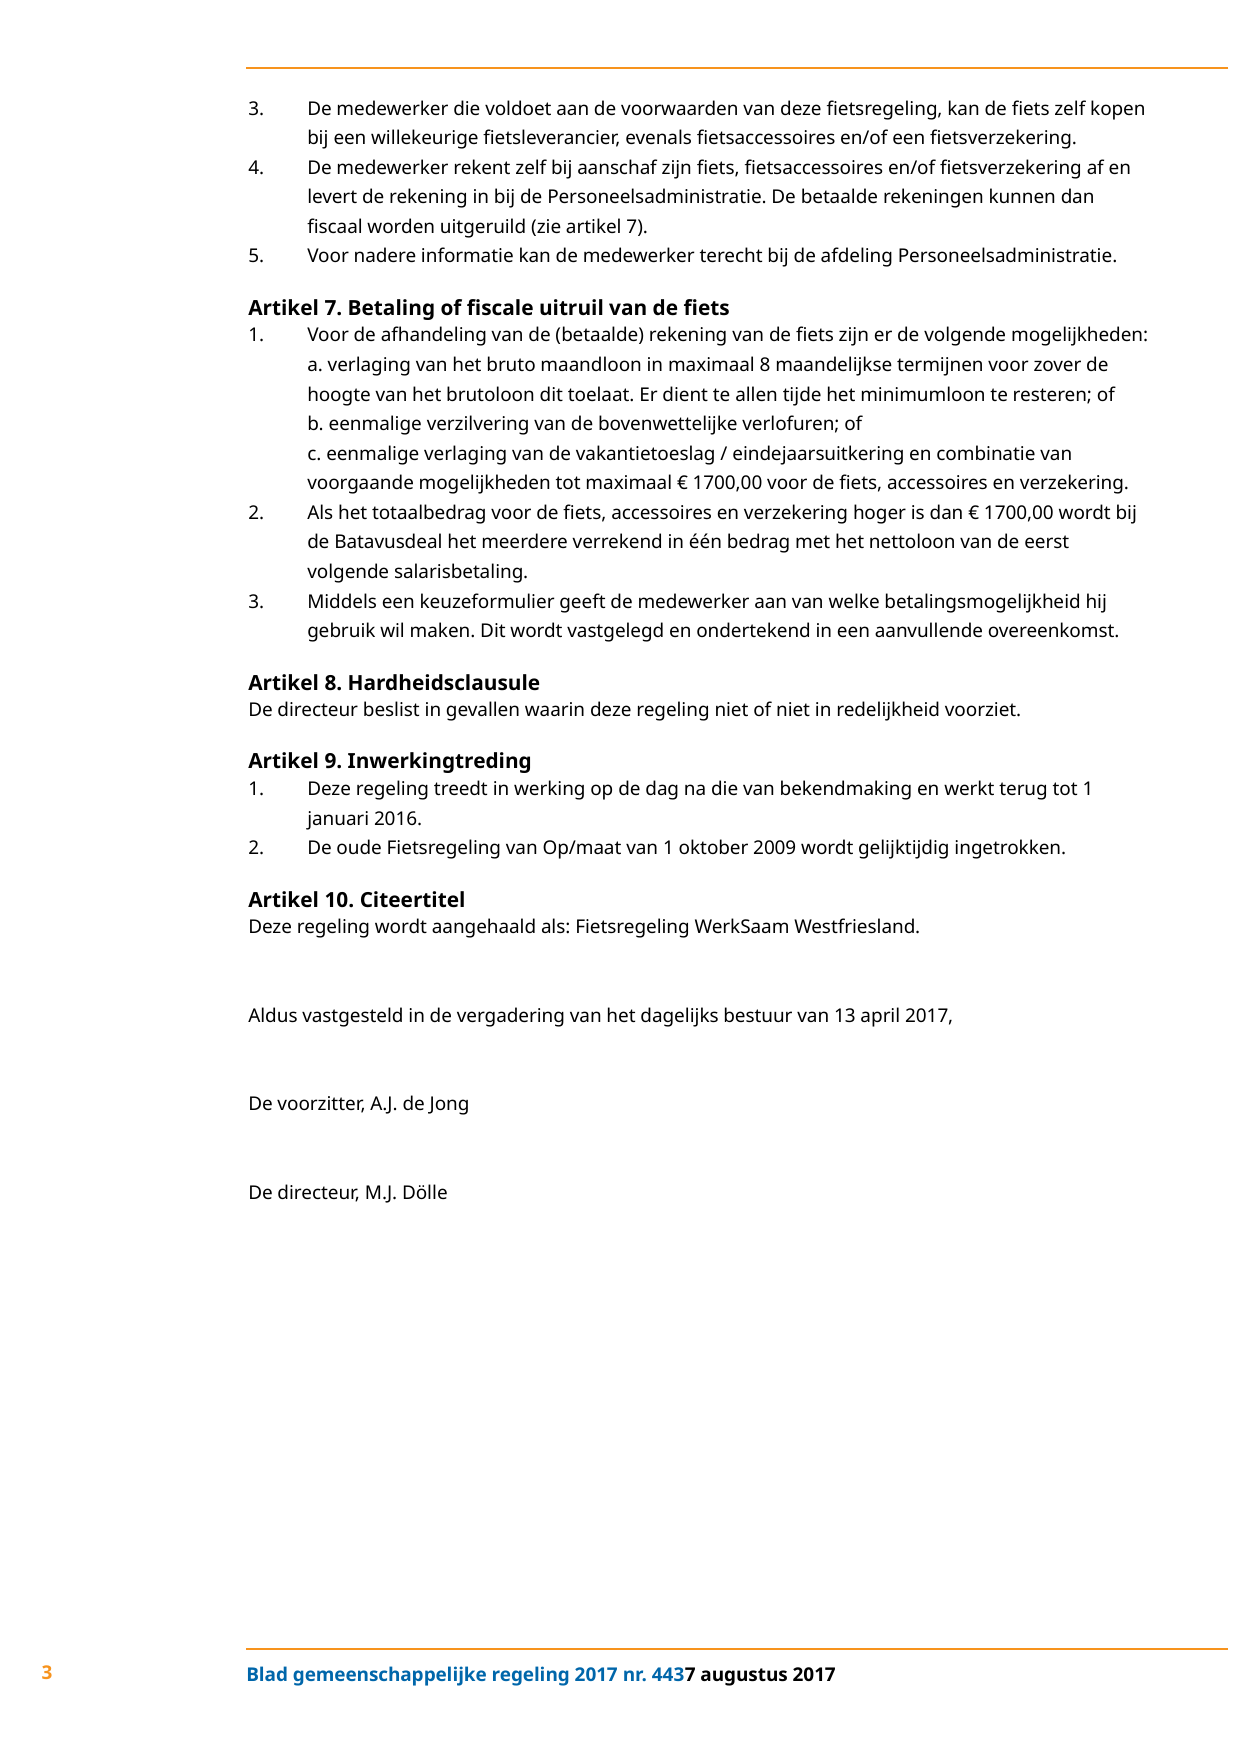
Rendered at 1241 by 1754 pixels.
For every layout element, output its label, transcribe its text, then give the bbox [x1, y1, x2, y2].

text Artikel 8. Hardheidsclausule [248, 668, 1152, 696]
text Artikel 7. Betaling of fiscale uitruil van de fiets [248, 293, 1152, 322]
picture [41, 47, 231, 172]
text De directeur, M.J. Dölle [248, 1179, 1152, 1205]
list Middels een keuzeformulier geeft de medewerker aan van welke betalingsmogelijkheid hij gebruik wil maken. Dit wordt vastgelegd en ondertekend in een aanvullende overeenkomst. [248, 588, 1152, 643]
text De voorzitter, A.J. de Jong [248, 1091, 1152, 1116]
text Deze regeling wordt aangehaald als: Fietsregeling WerkSaam Westfriesland. [248, 913, 1152, 939]
list De oude Fietsregeling van Op/maat van 1 oktober 2009 wordt gelijktijdig ingetrokken. [248, 834, 1152, 860]
list Deze regeling treedt in werking op de dag na die van bekendmaking en werkt terug tot 1 januari 2016. [248, 775, 1152, 830]
list c. eenmalige verlaging van de vakantietoeslag / eindejaarsuitkering en combinatie van voorgaande mogelijkheden tot maximaal € 1700,00 voor de fiets, accessoires en verzekering. [248, 440, 1152, 495]
list De medewerker die voldoet aan de voorwaarden van deze fietsregeling, kan de fiets zelf kopen bij een willekeurige fietsleverancier, evenals fietsaccessoires en/of een fietsverzekering. [248, 95, 1152, 150]
list a. verlaging van het bruto maandloon in maximaal 8 maandelijkse termijnen voor zover de hoogte van het brutoloon dit toelaat. Er dient te allen tijde het minimumloon te resteren; of [248, 351, 1152, 406]
text Aldus vastgesteld in de vergadering van het dagelijks bestuur van 13 april 2017, [248, 1002, 1152, 1028]
list Voor de afhandeling van de (betaalde) rekening van de fiets zijn er de volgende mogelijkheden: [248, 322, 1152, 347]
list Als het totaalbedrag voor de fiets, accessoires en verzekering hoger is dan € 1700,00 wordt bij de Batavusdeal het meerdere verrekend in één bedrag met het nettoloon van de eerst volgende salarisbetaling. [248, 499, 1152, 584]
list De medewerker rekent zelf bij aanschaf zijn fiets, fietsaccessoires en/of fietsverzekering af en levert de rekening in bij de Personeelsadministratie. De betaalde rekeningen kunnen dan fiscaal worden uitgeruild (zie artikel 7). [248, 154, 1152, 239]
list b. eenmalige verzilvering van de bovenwettelijke verlofuren; of [248, 410, 1152, 436]
list Voor nadere informatie kan de medewerker terecht bij de afdeling Personeelsadministratie. [248, 243, 1152, 268]
text Artikel 9. Inwerkingtreding [248, 747, 1152, 775]
text De directeur beslist in gevallen waarin deze regeling niet of niet in redelijkheid voorziet. [248, 696, 1152, 722]
text Artikel 10. Citeertitel [248, 885, 1152, 913]
